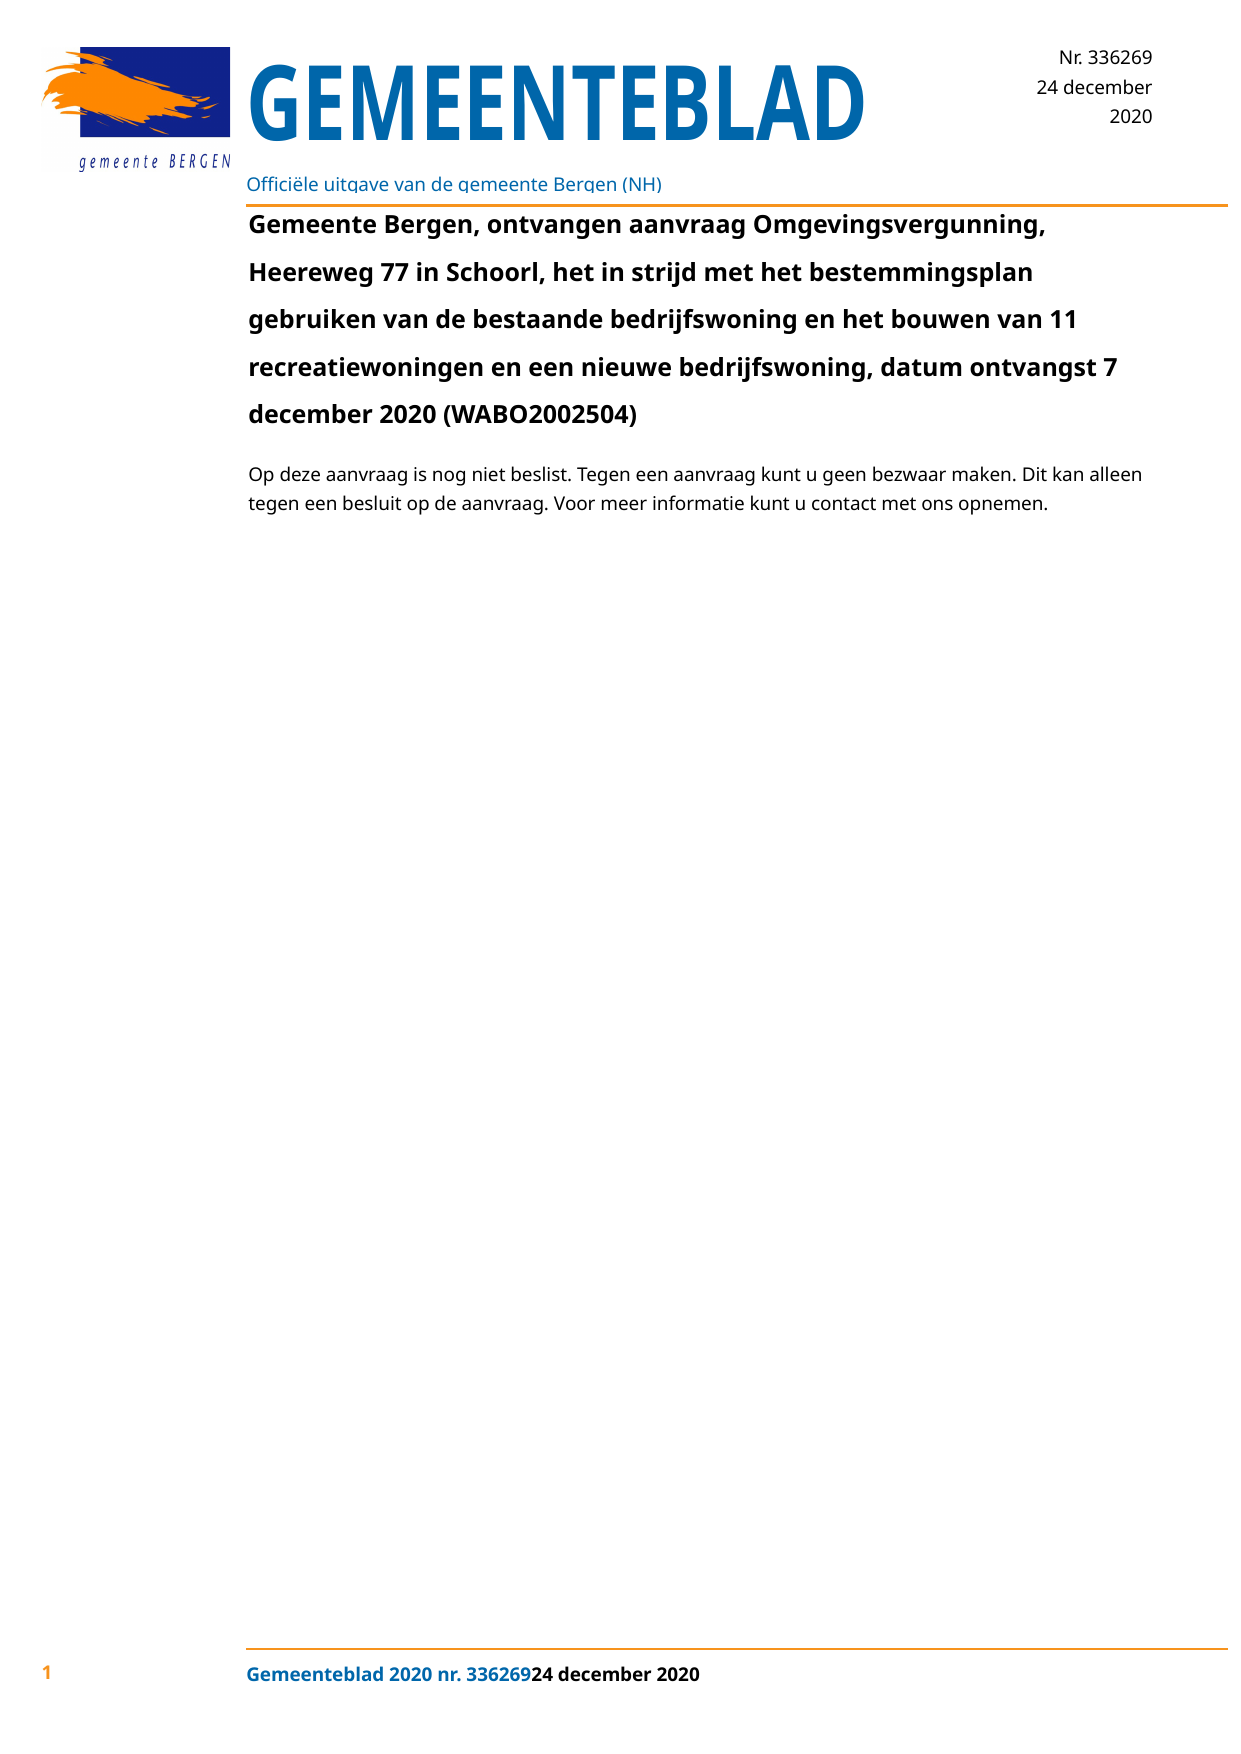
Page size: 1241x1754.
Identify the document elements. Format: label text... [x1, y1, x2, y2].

text Gemeente Bergen, ontvangen aanvraag Omgevingsvergunning, Heereweg 77 in Schoorl, het in strijd met het bestemmingsplan gebruiken van de bestaande bedrijfswoning en het bouwen van 11 recreatiewoningen en een nieuwe bedrijfswoning, datum ontvangst 7 december 2020 (WABO2002504) [248, 207, 1152, 431]
picture [41, 47, 231, 172]
text Op deze aanvraag is nog niet beslist. Tegen een aanvraag kunt u geen bezwaar maken. Dit kan alleen tegen een besluit op de aanvraag. Voor meer informatie kunt u contact met ons opnemen. [248, 461, 1152, 516]
